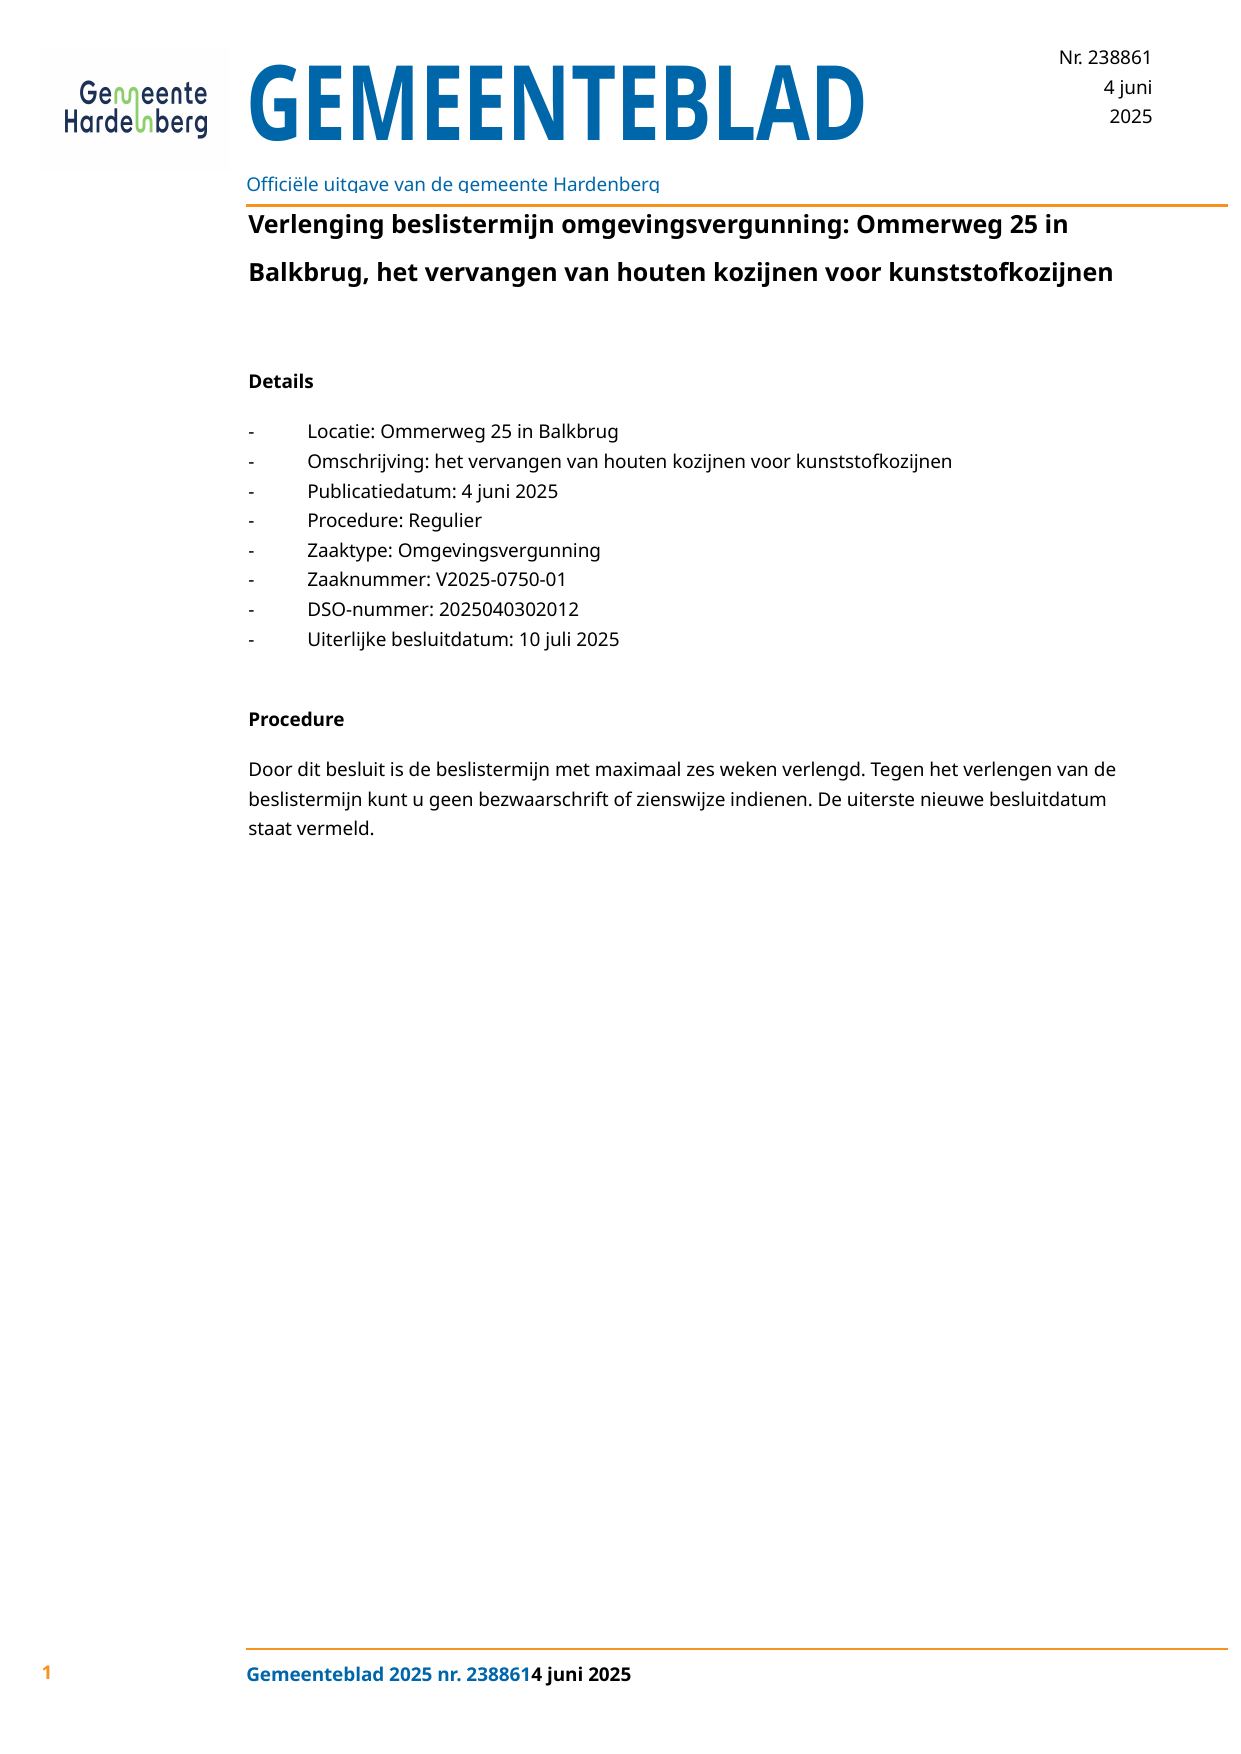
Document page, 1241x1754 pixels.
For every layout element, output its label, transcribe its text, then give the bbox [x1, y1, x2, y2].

list Locatie: Ommerweg 25 in Balkbrug [248, 419, 1152, 444]
list Uiterlijke besluitdatum: 10 juli 2025 [248, 626, 1152, 652]
list Omschrijving: het vervangen van houten kozijnen voor kunststofkozijnen [248, 448, 1152, 474]
list DSO-nummer: 2025040302012 [248, 596, 1152, 622]
picture [41, 47, 231, 172]
text Door dit besluit is de beslistermijn met maximaal zes weken verlengd. Tegen het verlengen van de beslistermijn kunt u geen bezwaarschrift of zienswijze indienen. De uiterste nieuwe besluitdatum staat vermeld. [248, 756, 1152, 841]
list Zaaknummer: V2025-0750-01 [248, 567, 1152, 592]
list Procedure: Regulier [248, 507, 1152, 533]
list Zaaktype: Omgevingsvergunning [248, 537, 1152, 563]
text Procedure [248, 706, 1152, 732]
text Details [248, 368, 1152, 394]
text Verlenging beslistermijn omgevingsvergunning: Ommerweg 25 in Balkbrug, het vervangen van houten kozijnen voor kunststofkozijnen [248, 207, 1152, 288]
list Publicatiedatum: 4 juni 2025 [248, 478, 1152, 504]
